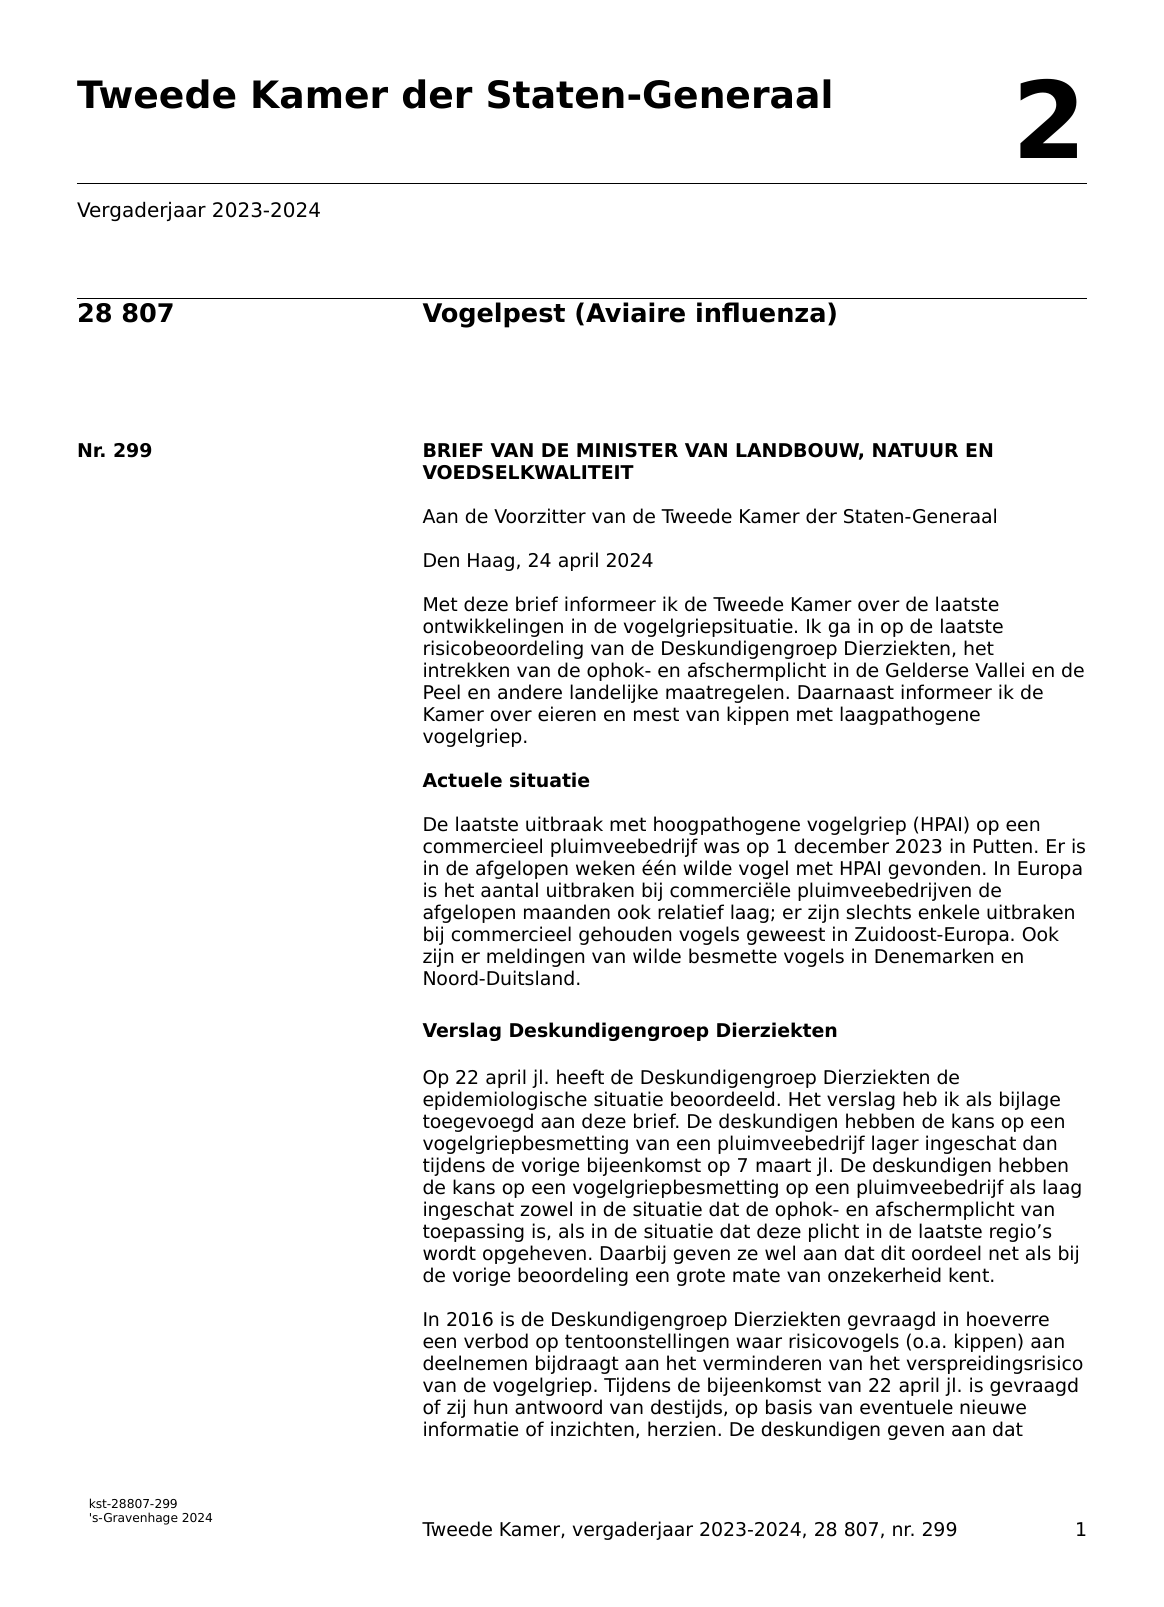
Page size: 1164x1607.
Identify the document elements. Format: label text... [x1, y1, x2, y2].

table_cell Vergaderjaar 2023-2024 [77, 184, 1087, 298]
subtitle Actuele situatie [422, 770, 1087, 792]
text Met deze brief informeer ik de Tweede Kamer over de laatste ontwikkelingen in de vogelgriepsituatie. Ik ga in op de laatste risicobeoordeling van de Deskundigengroep Dierziekten, het intrekken van de ophok- en afschermplicht in de Gelderse Vallei en de Peel en andere landelijke maatregelen. Daarnaast informeer ik de Kamer over eieren en mest van kippen met laagpathogene vogelgriep. [422, 594, 1087, 748]
text Op 22 april jl. heeft de Deskundigengroep Dierziekten de epidemiologische situatie beoordeeld. Het verslag heb ik als bijlage toegevoegd aan deze brief. De deskundigen hebben de kans op een vogelgriepbesmetting van een pluimveebedrijf lager ingeschat dan tijdens de vorige bijeenkomst op 7 maart jl. De deskundigen hebben de kans op een vogelgriepbesmetting op een pluimveebedrijf als laag ingeschat zowel in de situatie dat de ophok- en afschermplicht van toepassing is, als in de situatie dat deze plicht in de laatste regio’s wordt opgeheven. Daarbij geven ze wel aan dat dit oordeel net als bij de vorige beoordeling een grote mate van onzekerheid kent. [422, 1067, 1087, 1287]
subtitle Nr. 299 BRIEF VAN DE MINISTER VAN LANDBOUW, NATUUR EN VOEDSELKWALITEIT [77, 440, 1087, 484]
subtitle 28 807 Vogelpest (Aviaire influenza) [77, 299, 1087, 329]
text Den Haag, 24 april 2024 [422, 550, 1087, 572]
text kst-28807-299 [88, 1497, 323, 1511]
table_header 2 [886, 59, 1087, 183]
text 's-Gravenhage 2024 [88, 1511, 323, 1525]
text De laatste uitbraak met hoogpathogene vogelgriep (HPAI) op een commercieel pluimveebedrijf was op 1 december 2023 in Putten. Er is in de afgelopen weken één wilde vogel met HPAI gevonden. In Europa is het aantal uitbraken bij commerciële pluimveebedrijven de afgelopen maanden ook relatief laag; er zijn slechts enkele uitbraken bij commercieel gehouden vogels geweest in Zuidoost-Europa. Ook zijn er meldingen van wilde besmette vogels in Denemarken en Noord-Duitsland. [422, 814, 1087, 990]
text In 2016 is de Deskundigengroep Dierziekten gevraagd in hoeverre een verbod op tentoonstellingen waar risicovogels (o.a. kippen) aan deelnemen bijdraagt aan het verminderen van het verspreidingsrisico van de vogelgriep. Tijdens de bijeenkomst van 22 april jl. is gevraagd of zij hun antwoord van destijds, op basis van eventuele nieuwe informatie of inzichten, herzien. De deskundigen geven aan dat [422, 1309, 1087, 1441]
text Aan de Voorzitter van de Tweede Kamer der Staten-Generaal [422, 506, 1087, 528]
table_header Tweede Kamer der Staten-Generaal [77, 59, 886, 183]
subtitle Verslag Deskundigengroep Dierziekten [422, 1020, 1087, 1042]
